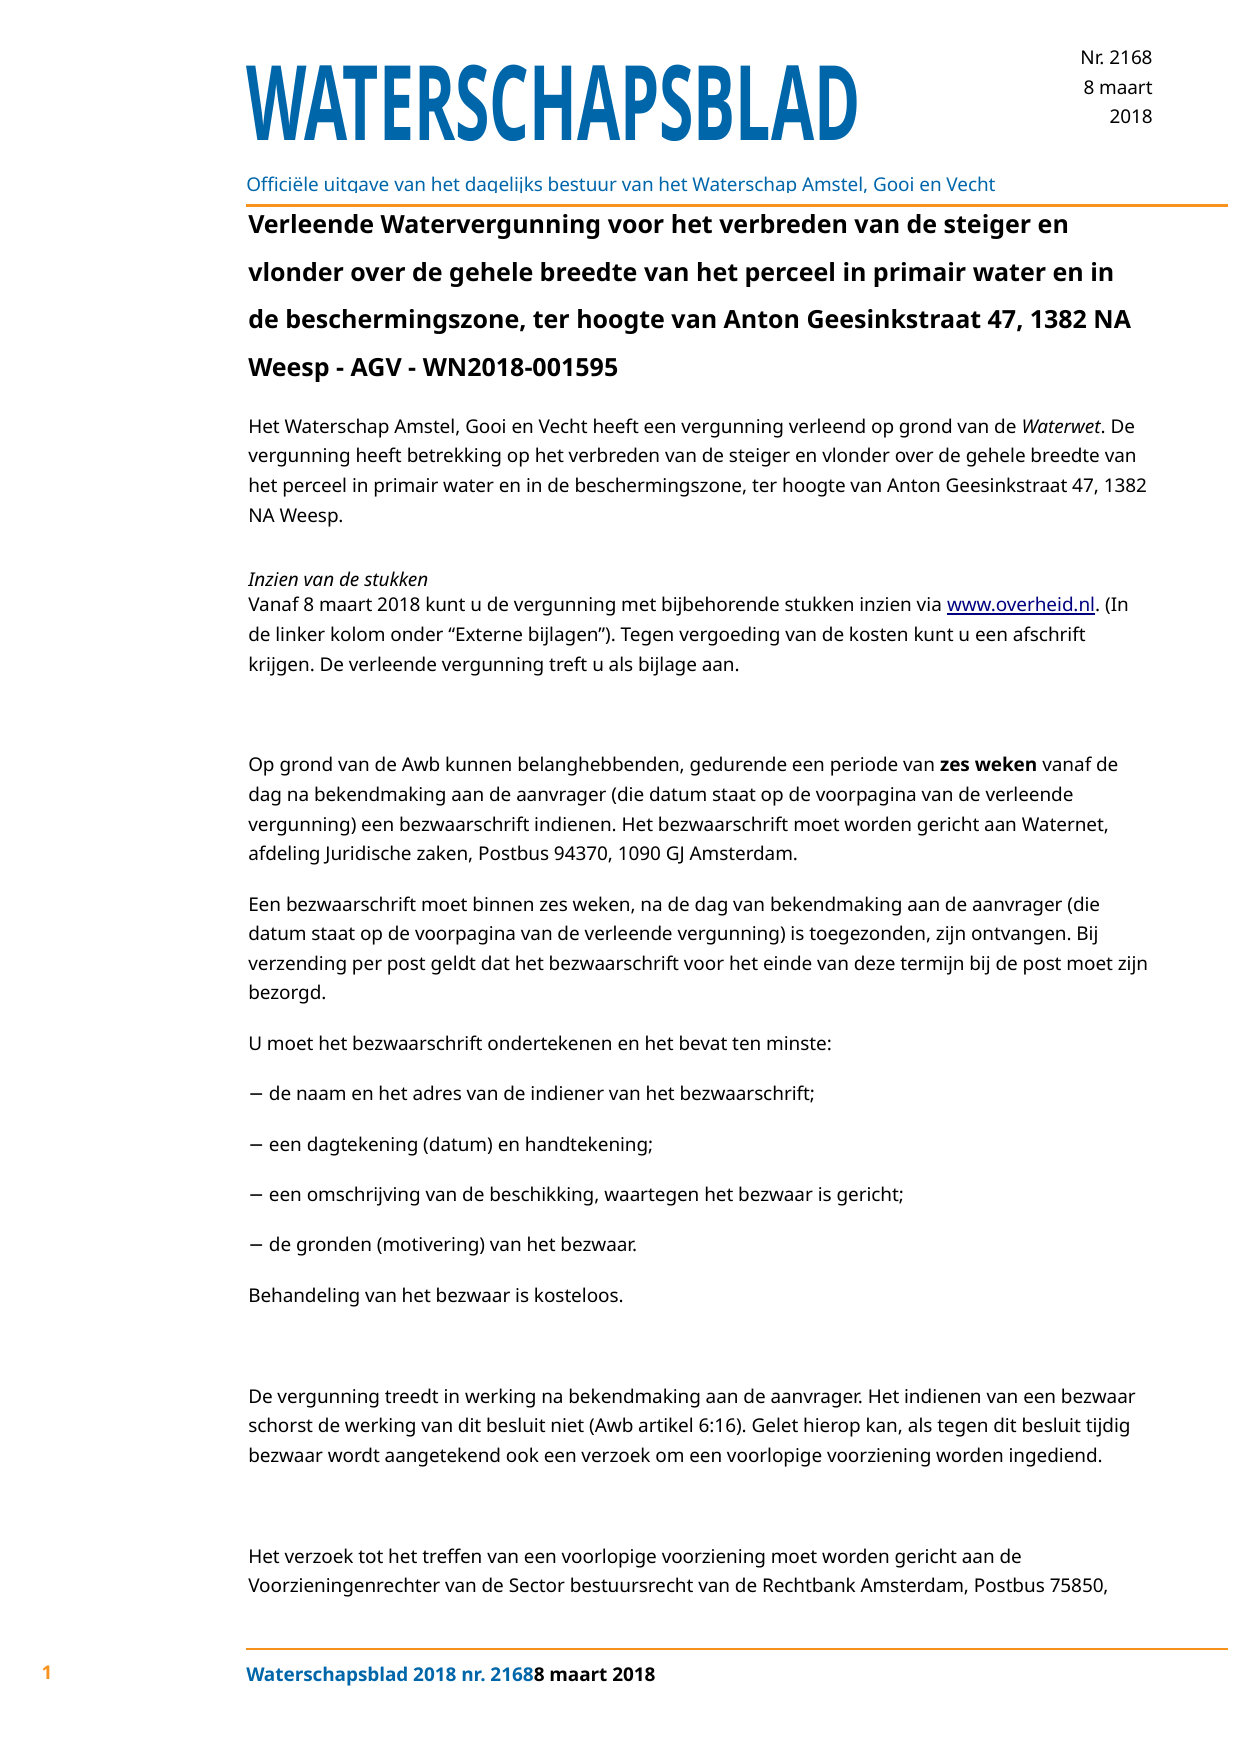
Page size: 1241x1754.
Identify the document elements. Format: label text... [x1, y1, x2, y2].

text − de naam en het adres van de indiener van het bezwaarschrift; [248, 1080, 1152, 1106]
text − een dagtekening (datum) en handtekening; [248, 1131, 1152, 1156]
text Het Waterschap Amstel, Gooi en Vecht heeft een vergunning verleend op grond van de Waterwet. De vergunning heeft betrekking op het verbreden van de steiger en vlonder over de gehele breedte van het perceel in primair water en in de beschermingszone, ter hoogte van Anton Geesinkstraat 47, 1382 NA Weesp. [248, 413, 1152, 528]
text Inzien van de stukken [248, 566, 1152, 592]
text Behandeling van het bezwaar is kosteloos. [248, 1282, 1152, 1308]
text Vanaf 8 maart 2018 kunt u de vergunning met bijbehorende stukken inzien via www.overheid.nl. (In de linker kolom onder “Externe bijlagen”). Tegen vergoeding van de kosten kunt u een afschrift krijgen. De verleende vergunning treft u als bijlage aan. [248, 592, 1152, 676]
text Het verzoek tot het treffen van een voorlopige voorziening moet worden gericht aan de Voorzieningenrechter van de Sector bestuursrecht van de Rechtbank Amsterdam, Postbus 75850, [248, 1543, 1152, 1598]
text Verleende Watervergunning voor het verbreden van de steiger en vlonder over de gehele breedte van het perceel in primair water en in de beschermingszone, ter hoogte van Anton Geesinkstraat 47, 1382 NA Weesp - AGV - WN2018-001595 [248, 207, 1152, 384]
text Op grond van de Awb kunnen belanghebbenden, gedurende een periode van zes weken vanaf de dag na bekendmaking aan de aanvrager (die datum staat op de voorpagina van de verleende vergunning) een bezwaarschrift indienen. Het bezwaarschrift moet worden gericht aan Waternet, afdeling Juridische zaken, Postbus 94370, 1090 GJ Amsterdam. [248, 752, 1152, 866]
text U moet het bezwaarschrift ondertekenen en het bevat ten minste: [248, 1030, 1152, 1056]
text − een omschrijving van de beschikking, waartegen het bezwaar is gericht; [248, 1181, 1152, 1207]
text Een bezwaarschrift moet binnen zes weken, na de dag van bekendmaking aan de aanvrager (die datum staat op de voorpagina van de verleende vergunning) is toegezonden, zijn ontvangen. Bij verzending per post geldt dat het bezwaarschrift voor het einde van deze termijn bij de post moet zijn bezorgd. [248, 891, 1152, 1005]
text − de gronden (motivering) van het bezwaar. [248, 1232, 1152, 1257]
picture [41, 47, 231, 172]
text De vergunning treedt in werking na bekendmaking aan de aanvrager. Het indienen van een bezwaar schorst de werking van dit besluit niet (Awb artikel 6:16). Gelet hierop kan, als tegen dit besluit tijdig bezwaar wordt aangetekend ook een verzoek om een voorlopige voorziening worden ingediend. [248, 1383, 1152, 1468]
